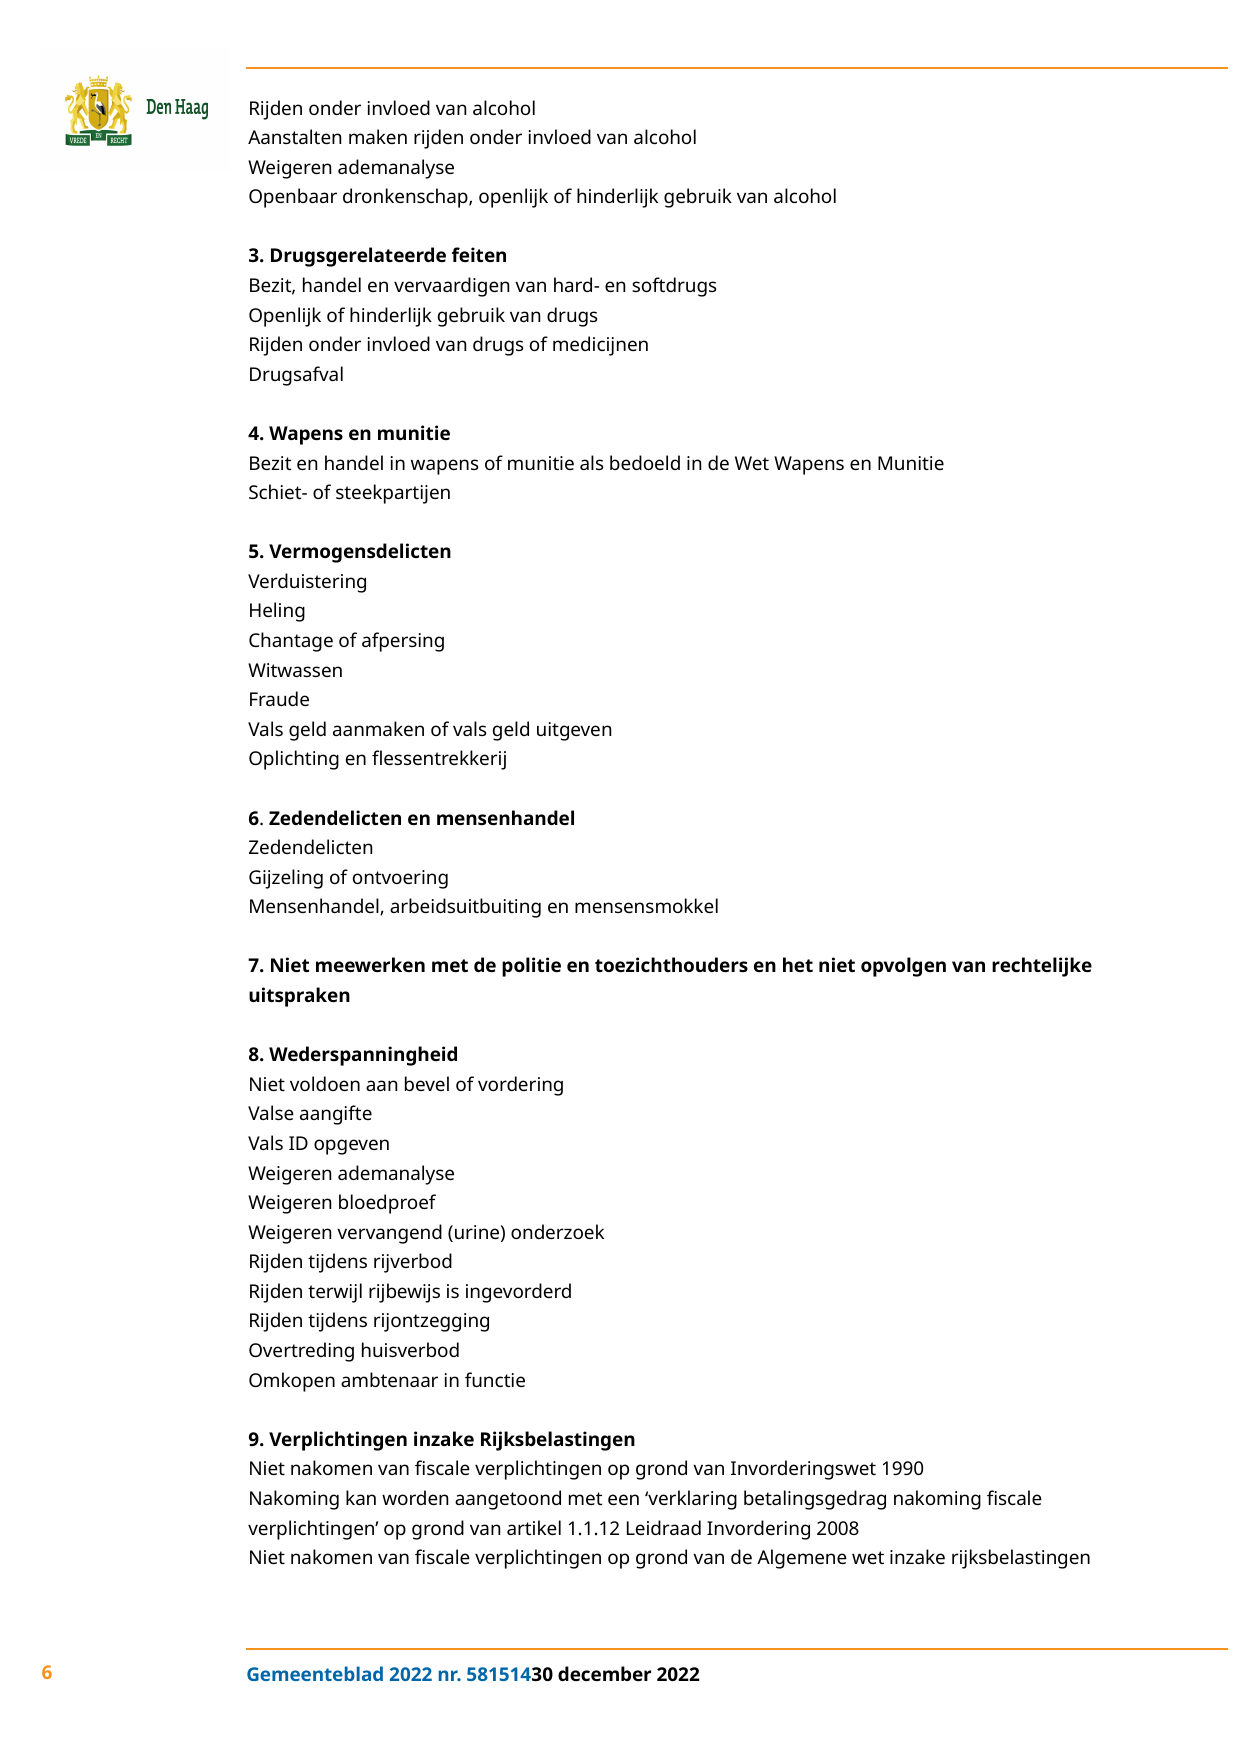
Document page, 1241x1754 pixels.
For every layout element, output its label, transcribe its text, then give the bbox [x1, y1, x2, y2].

text Bezit en handel in wapens of munitie als bedoeld in de Wet Wapens en Munitie [248, 450, 1152, 476]
text Openlijk of hinderlijk gebruik van drugs [248, 302, 1152, 328]
text Chantage of afpersing [248, 627, 1152, 653]
text Vals ID opgeven [248, 1130, 1152, 1156]
text Overtreding huisverbod [248, 1337, 1152, 1363]
text Rijden tijdens rijverbod [248, 1248, 1152, 1274]
text Heling [248, 598, 1152, 623]
text Rijden onder invloed van drugs of medicijnen [248, 331, 1152, 357]
text 4. Wapens en munitie [248, 420, 1152, 446]
text Drugsafval [248, 361, 1152, 387]
text Niet voldoen aan bevel of vordering [248, 1071, 1152, 1097]
text Weigeren vervangend (urine) onderzoek [248, 1219, 1152, 1245]
text Valse aangifte [248, 1101, 1152, 1126]
text Openbaar dronkenschap, openlijk of hinderlijk gebruik van alcohol [248, 183, 1152, 209]
text Rijden onder invloed van alcohol [248, 95, 1152, 121]
text Weigeren ademanalyse [248, 154, 1152, 180]
text Nakoming kan worden aangetoond met een ‘verklaring betalingsgedrag nakoming fiscale verplichtingen’ op grond van artikel 1.1.12 Leidraad Invordering 2008 [248, 1485, 1152, 1541]
text 5. Vermogensdelicten [248, 538, 1152, 564]
text Vals geld aanmaken of vals geld uitgeven [248, 716, 1152, 742]
text 7. Niet meewerken met de politie en toezichthouders en het niet opvolgen van rechtelijke uitspraken [248, 953, 1152, 1008]
text Weigeren ademanalyse [248, 1160, 1152, 1186]
text Schiet- of steekpartijen [248, 479, 1152, 505]
text Fraude [248, 686, 1152, 712]
text Aanstalten maken rijden onder invloed van alcohol [248, 124, 1152, 150]
text Oplichting en flessentrekkerij [248, 746, 1152, 771]
text Weigeren bloedproef [248, 1189, 1152, 1215]
text Rijden tijdens rijontzegging [248, 1308, 1152, 1333]
text Mensenhandel, arbeidsuitbuiting en mensensmokkel [248, 893, 1152, 919]
text Verduistering [248, 568, 1152, 594]
text Witwassen [248, 657, 1152, 683]
picture [41, 47, 231, 172]
text Omkopen ambtenaar in functie [248, 1367, 1152, 1393]
text Niet nakomen van fiscale verplichtingen op grond van de Algemene wet inzake rijksbelastingen [248, 1544, 1152, 1570]
text 6. Zedendelicten en mensenhandel [248, 805, 1152, 831]
text Gijzeling of ontvoering [248, 864, 1152, 890]
text Bezit, handel en vervaardigen van hard- en softdrugs [248, 272, 1152, 298]
text 3. Drugsgerelateerde feiten [248, 243, 1152, 268]
text Zedendelicten [248, 834, 1152, 860]
text 8. Wederspanningheid [248, 1041, 1152, 1067]
text Niet nakomen van fiscale verplichtingen op grond van Invorderingswet 1990 [248, 1456, 1152, 1481]
text Rijden terwijl rijbewijs is ingevorderd [248, 1278, 1152, 1304]
text 9. Verplichtingen inzake Rijksbelastingen [248, 1426, 1152, 1452]
